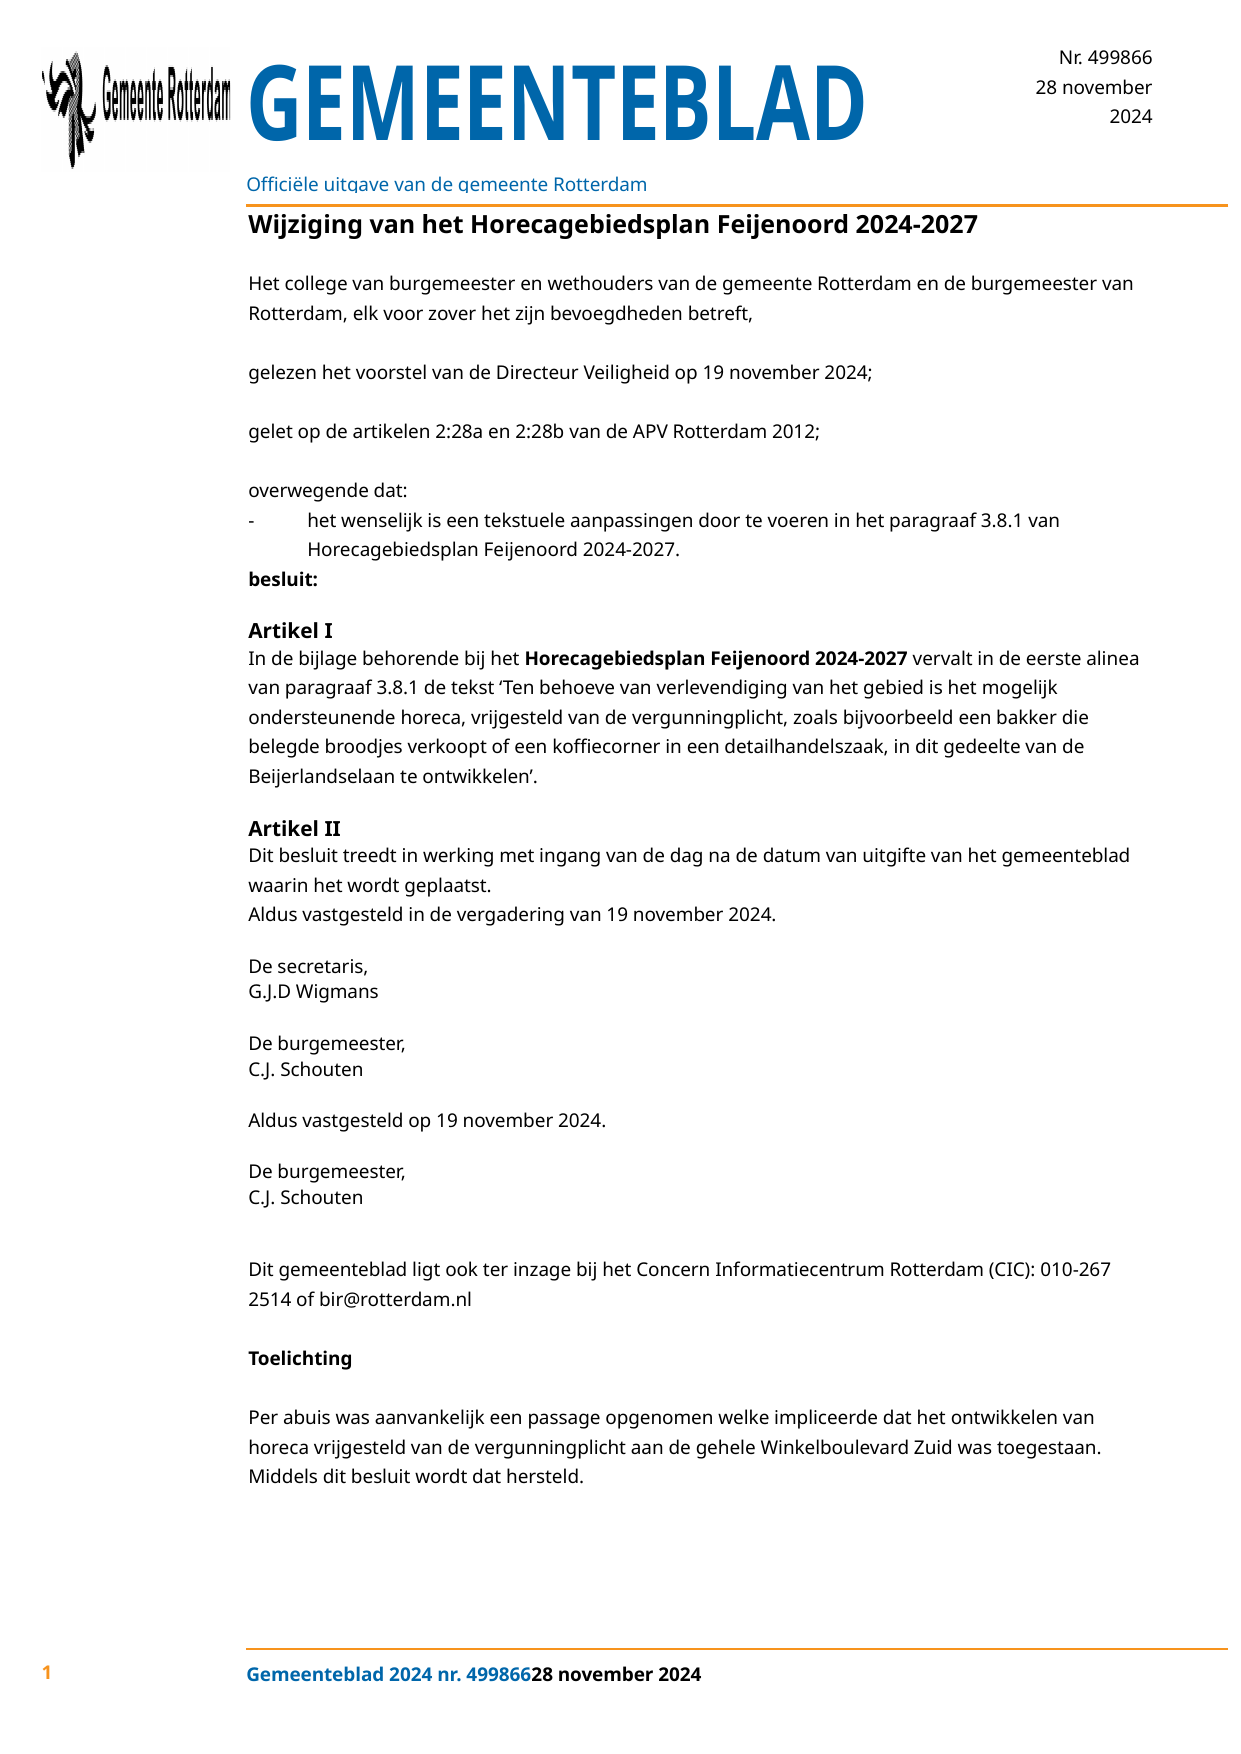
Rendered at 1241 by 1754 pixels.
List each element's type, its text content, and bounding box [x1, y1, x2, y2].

text G.J.D Wigmans [248, 978, 1152, 1004]
text Aldus vastgesteld op 19 november 2024. [248, 1107, 1152, 1133]
text Per abuis was aanvankelijk een passage opgenomen welke impliceerde dat het ontwikkelen van horeca vrijgesteld van de vergunningplicht aan de gehele Winkelboulevard Zuid was toegestaan. Middels dit besluit wordt dat hersteld. [248, 1404, 1152, 1489]
text C.J. Schouten [248, 1184, 1152, 1210]
text Artikel II [248, 814, 1152, 842]
text gelet op de artikelen 2:28a en 2:28b van de APV Rotterdam 2012; [248, 418, 1152, 444]
text C.J. Schouten [248, 1056, 1152, 1081]
text De secretaris, [248, 953, 1152, 978]
text Wijziging van het Horecagebiedsplan Feijenoord 2024-2027 [248, 207, 1152, 241]
text Dit gemeenteblad ligt ook ter inzage bij het Concern Informatiecentrum Rotterdam (CIC): 010-267 2514 of bir@rotterdam.nl [248, 1257, 1152, 1312]
text In de bijlage behorende bij het Horecagebiedsplan Feijenoord 2024-2027 vervalt in de eerste alinea van paragraaf 3.8.1 de tekst ‘Ten behoeve van verlevendiging van het gebied is het mogelijk ondersteunende horeca, vrijgesteld van de vergunningplicht, zoals bijvoorbeeld een bakker die belegde broodjes verkoopt of een koffiecorner in een detailhandelszaak, in dit gedeelte van de Beijerlandselaan te ontwikkelen’. [248, 645, 1152, 789]
text gelezen het voorstel van de Directeur Veiligheid op 19 november 2024; [248, 359, 1152, 385]
text Aldus vastgesteld in de vergadering van 19 november 2024. [248, 901, 1152, 927]
text overwegende dat: [248, 477, 1152, 503]
text Het college van burgemeester en wethouders van de gemeente Rotterdam en de burgemeester van Rotterdam, elk voor zover het zijn bevoegdheden betreft, [248, 270, 1152, 326]
text besluit: [248, 566, 1152, 592]
picture [41, 47, 231, 172]
text Dit besluit treedt in werking met ingang van de dag na de datum van uitgifte van het gemeenteblad waarin het wordt geplaatst. [248, 842, 1152, 897]
text Toelichting [248, 1345, 1152, 1371]
text Artikel I [248, 617, 1152, 645]
text De burgemeester, [248, 1030, 1152, 1056]
list het wenselijk is een tekstuele aanpassingen door te voeren in het paragraaf 3.8.1 van Horecagebiedsplan Feijenoord 2024-2027. [248, 507, 1152, 562]
text De burgemeester, [248, 1159, 1152, 1184]
